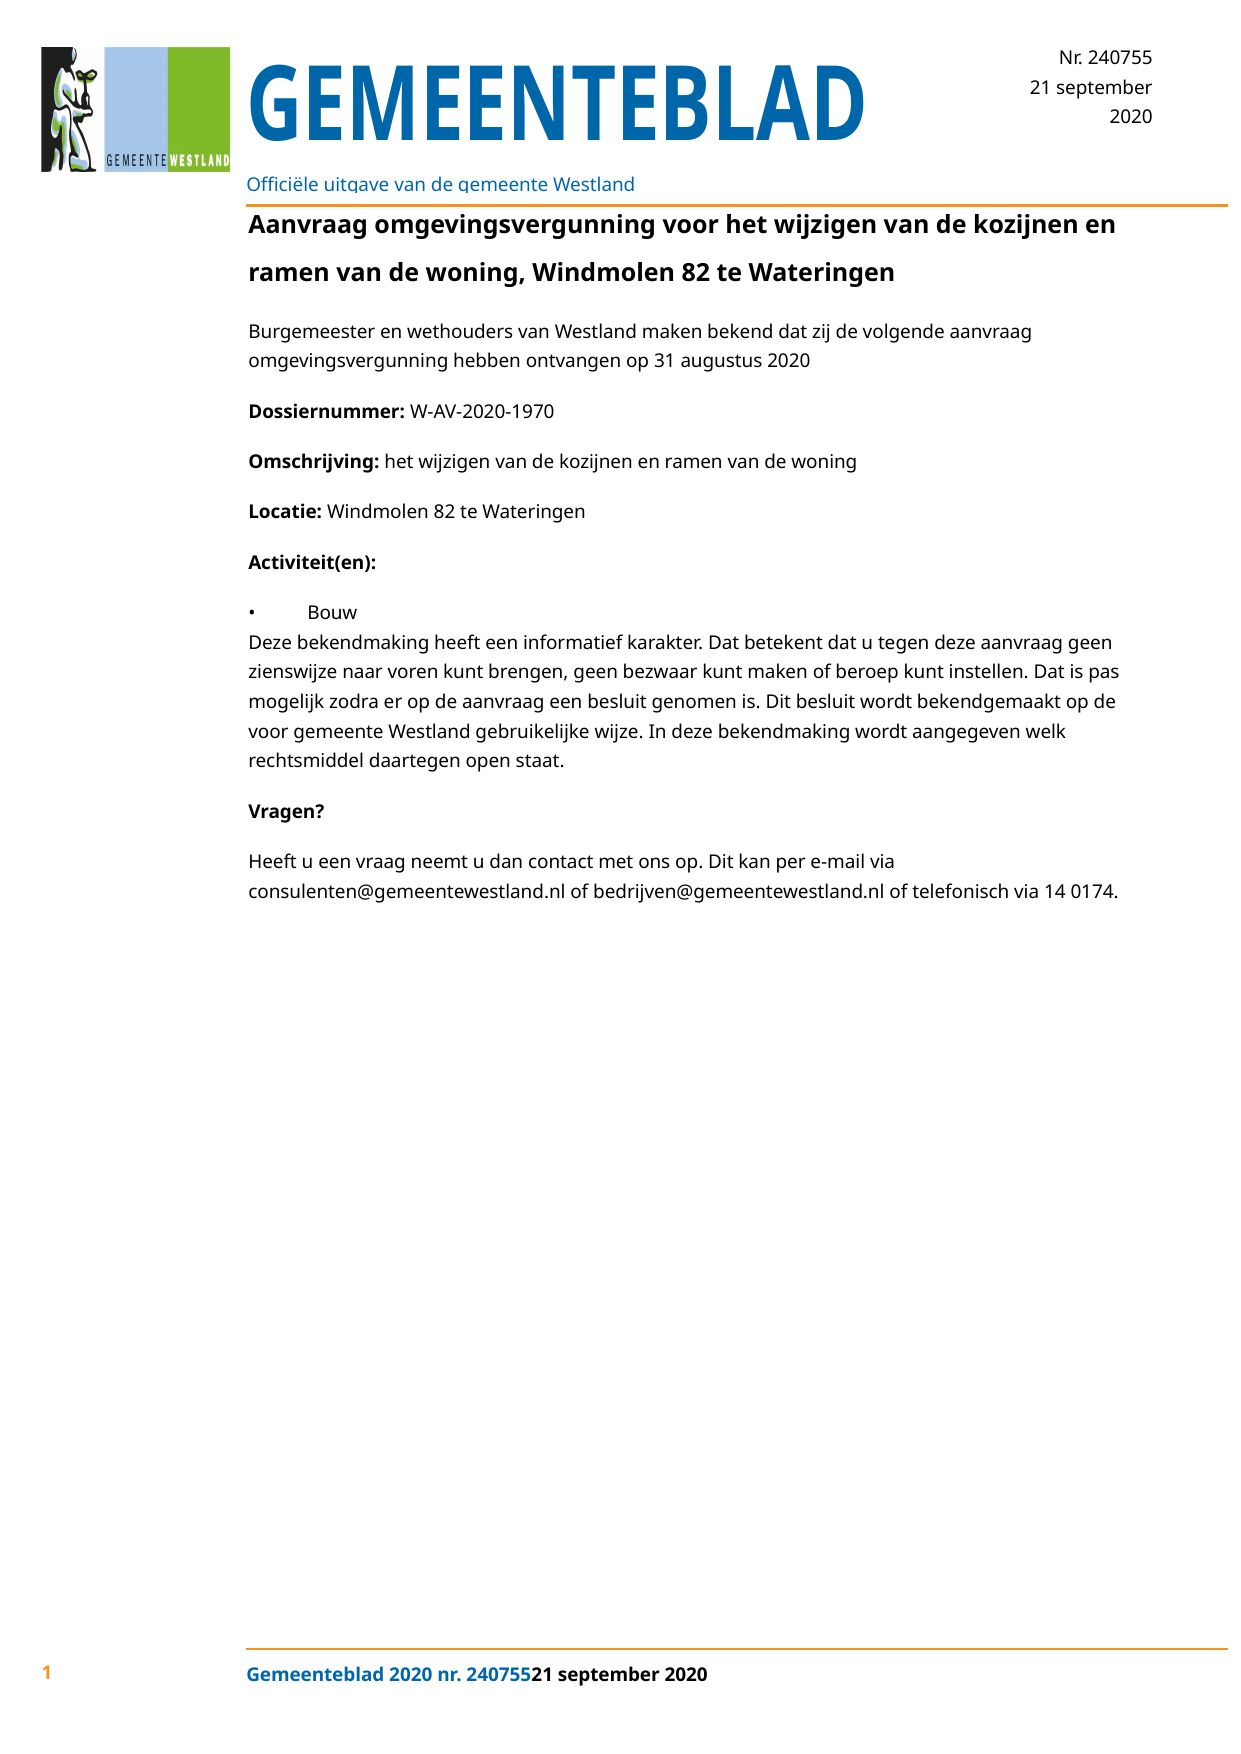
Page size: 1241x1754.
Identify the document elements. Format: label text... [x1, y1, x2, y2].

text Deze bekendmaking heeft een informatief karakter. Dat betekent dat u tegen deze aanvraag geen zienswijze naar voren kunt brengen, geen bezwaar kunt maken of beroep kunt instellen. Dat is pas mogelijk zodra er op de aanvraag een besluit genomen is. Dit besluit wordt bekendgemaakt op de voor gemeente Westland gebruikelijke wijze. In deze bekendmaking wordt aangegeven welk rechtsmiddel daartegen open staat. [248, 629, 1152, 773]
picture [41, 47, 231, 172]
text Activiteit(en): [248, 549, 1152, 575]
text Omschrijving: het wijzigen van de kozijnen en ramen van de woning [248, 448, 1152, 474]
text Burgemeester en wethouders van Westland maken bekend dat zij de volgende aanvraag omgevingsvergunning hebben ontvangen op 31 augustus 2020 [248, 318, 1152, 373]
text Locatie: Windmolen 82 te Wateringen [248, 499, 1152, 524]
text Vragen? [248, 798, 1152, 824]
text Dossiernummer: W-AV-2020-1970 [248, 398, 1152, 424]
text Heeft u een vraag neemt u dan contact met ons op. Dit kan per e-mail via consulenten@gemeentewestland.nl of bedrijven@gemeentewestland.nl of telefonisch via 14 0174. [248, 848, 1152, 904]
list Bouw [248, 599, 1152, 625]
text Aanvraag omgevingsvergunning voor het wijzigen van de kozijnen en ramen van de woning, Windmolen 82 te Wateringen [248, 207, 1152, 288]
